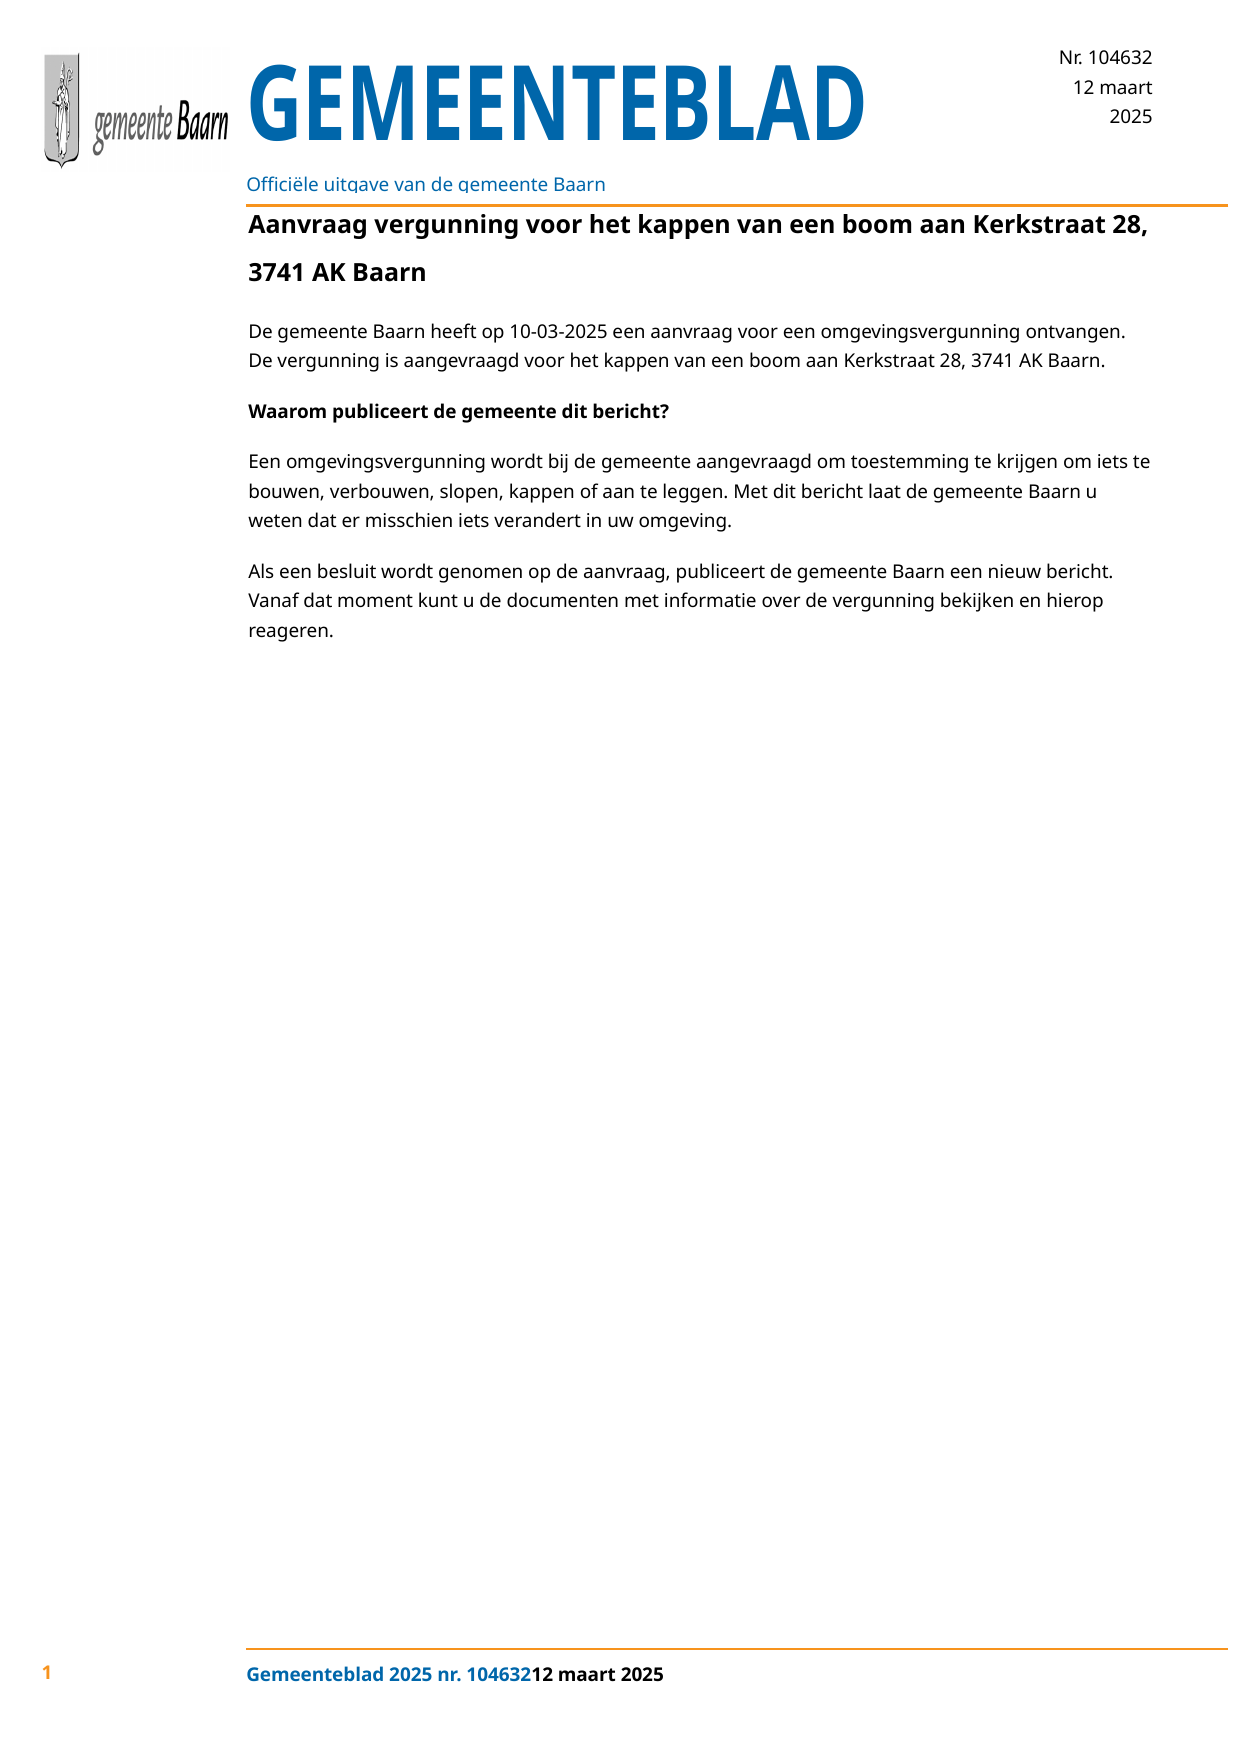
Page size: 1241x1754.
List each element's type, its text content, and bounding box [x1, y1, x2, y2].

text Aanvraag vergunning voor het kappen van een boom aan Kerkstraat 28, 3741 AK Baarn [248, 207, 1152, 288]
text De gemeente Baarn heeft op 10-03-2025 een aanvraag voor een omgevingsvergunning ontvangen. De vergunning is aangevraagd voor het kappen van een boom aan Kerkstraat 28, 3741 AK Baarn. [248, 318, 1152, 373]
picture [41, 47, 231, 172]
text Een omgevingsvergunning wordt bij de gemeente aangevraagd om toestemming te krijgen om iets te bouwen, verbouwen, slopen, kappen of aan te leggen. Met dit bericht laat de gemeente Baarn u weten dat er misschien iets verandert in uw omgeving. [248, 448, 1152, 533]
text Als een besluit wordt genomen op de aanvraag, publiceert de gemeente Baarn een nieuw bericht. Vanaf dat moment kunt u de documenten met informatie over de vergunning bekijken en hierop reageren. [248, 558, 1152, 643]
text Waarom publiceert de gemeente dit bericht? [248, 398, 1152, 424]
